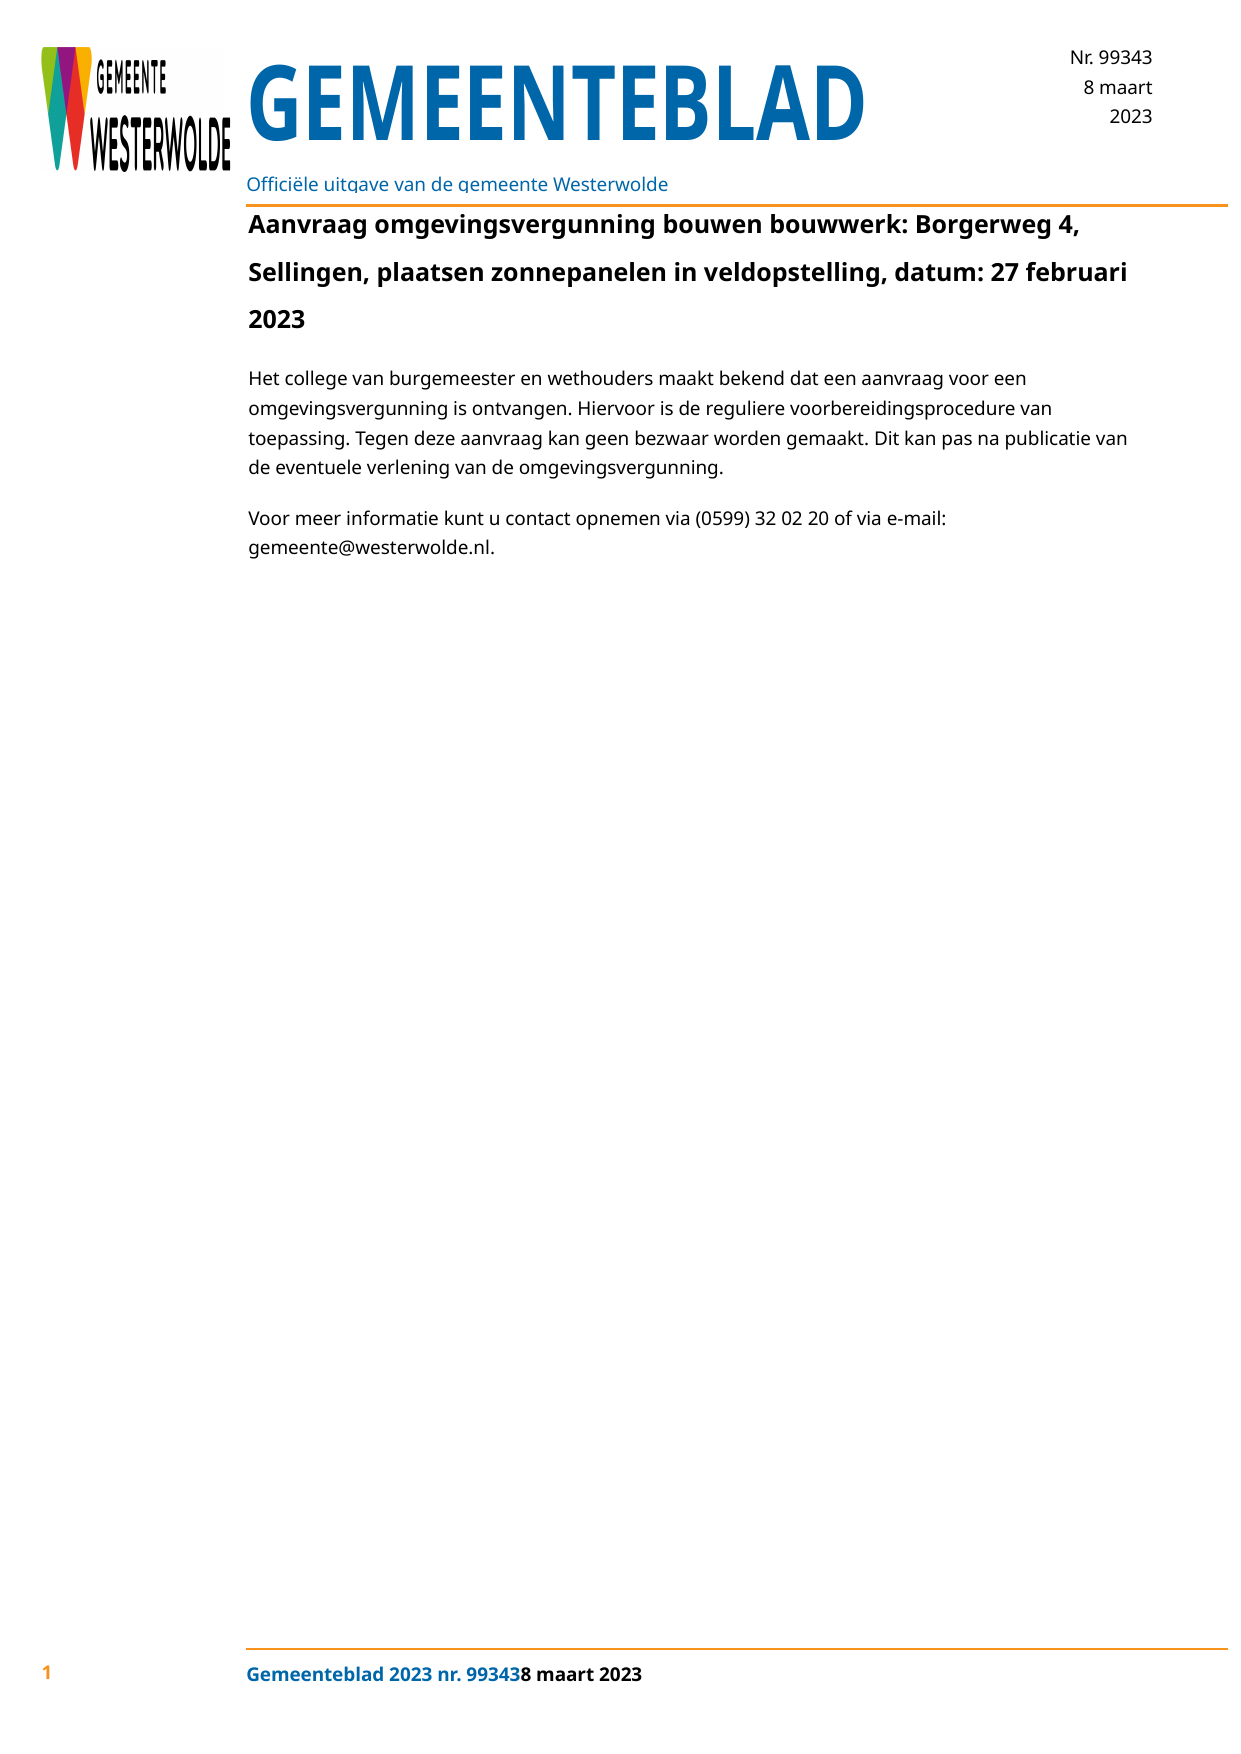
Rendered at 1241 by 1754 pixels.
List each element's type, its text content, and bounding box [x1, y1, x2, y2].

text Voor meer informatie kunt u contact opnemen via (0599) 32 02 20 of via e-mail: gemeente@westerwolde.nl. [248, 505, 1152, 560]
text Het college van burgemeester en wethouders maakt bekend dat een aanvraag voor een omgevingsvergunning is ontvangen. Hiervoor is de reguliere voorbereidingsprocedure van toepassing. Tegen deze aanvraag kan geen bezwaar worden gemaakt. Dit kan pas na publicatie van de eventuele verlening van de omgevingsvergunning. [248, 366, 1152, 480]
picture [41, 47, 231, 172]
text Aanvraag omgevingsvergunning bouwen bouwwerk: Borgerweg 4, Sellingen, plaatsen zonnepanelen in veldopstelling, datum: 27 februari 2023 [248, 207, 1152, 336]
